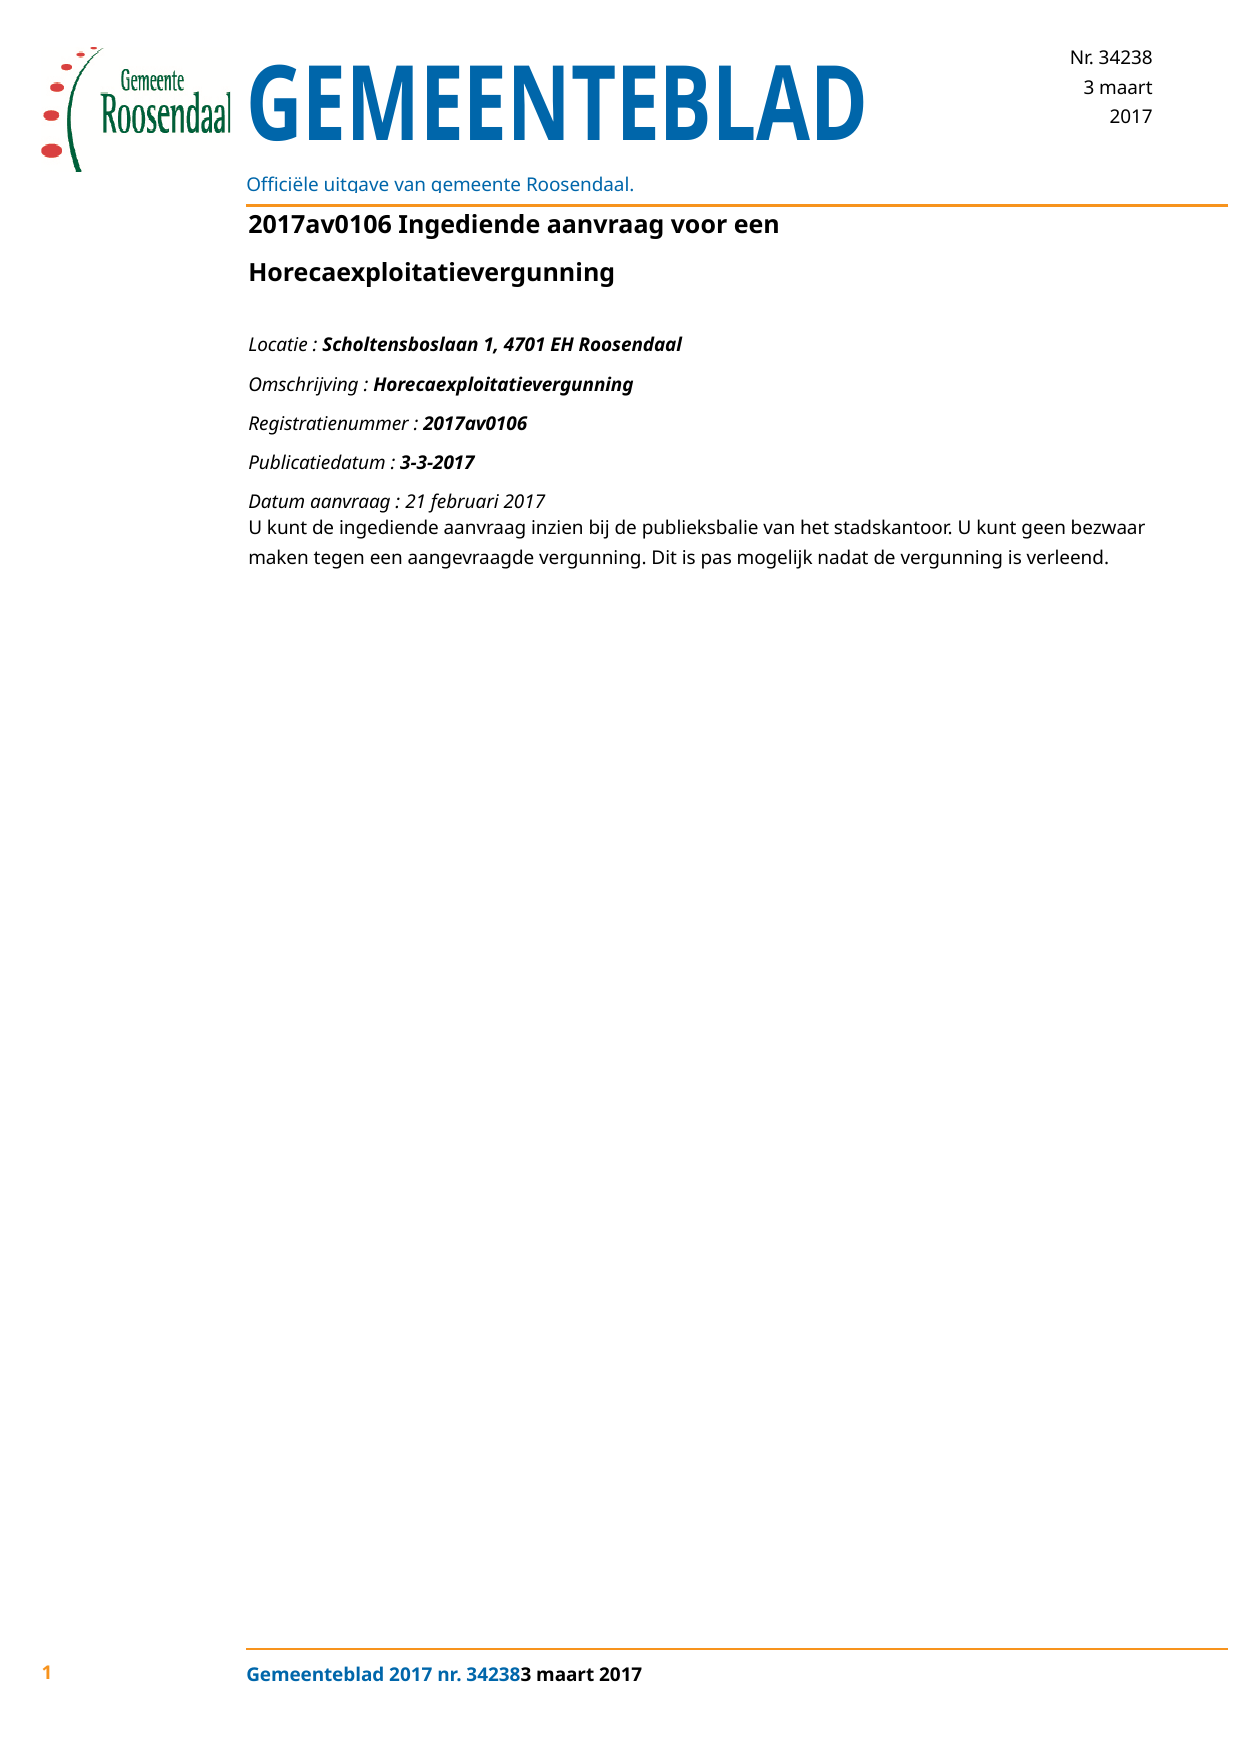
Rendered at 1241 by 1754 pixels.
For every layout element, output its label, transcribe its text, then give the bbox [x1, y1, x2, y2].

text Locatie : Scholtensboslaan 1, 4701 EH Roosendaal [248, 331, 1152, 357]
text Registratienummer : 2017av0106 [248, 410, 1152, 436]
text 2017av0106 Ingediende aanvraag voor een Horecaexploitatievergunning [248, 207, 1152, 288]
text U kunt de ingediende aanvraag inzien bij de publieksbalie van het stadskantoor. U kunt geen bezwaar maken tegen een aangevraagde vergunning. Dit is pas mogelijk nadat de vergunning is verleend. [248, 514, 1152, 569]
text Datum aanvraag : 21 februari 2017 [248, 488, 1152, 514]
text Publicatiedatum : 3-3-2017 [248, 449, 1152, 475]
picture [41, 47, 231, 172]
text Omschrijving : Horecaexploitatievergunning [248, 371, 1152, 396]
